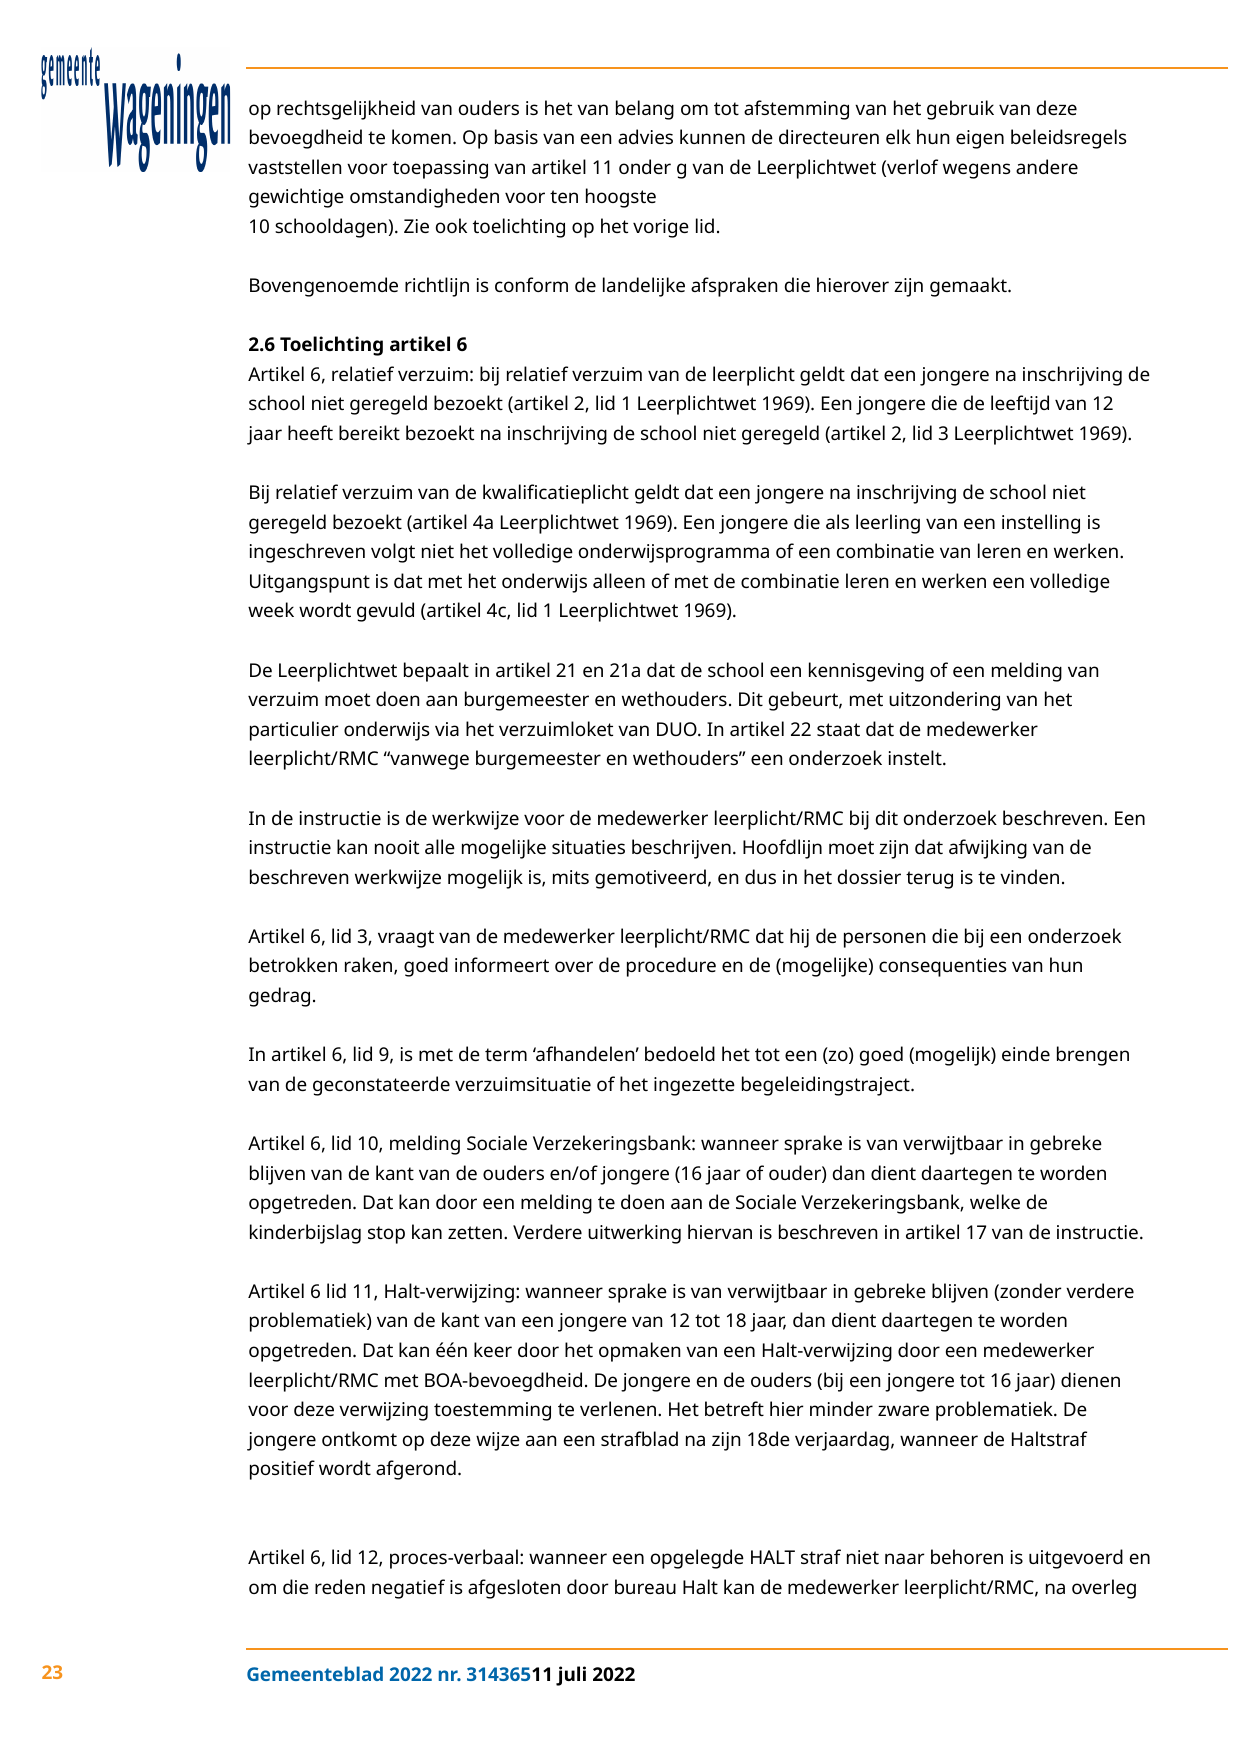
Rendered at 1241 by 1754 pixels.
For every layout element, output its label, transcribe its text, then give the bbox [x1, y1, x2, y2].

text Artikel 6 lid 11, Halt-verwijzing: wanneer sprake is van verwijtbaar in gebreke blijven (zonder verdere problematiek) van de kant van een jongere van 12 tot 18 jaar, dan dient daartegen te worden opgetreden. Dat kan één keer door het opmaken van een Halt-verwijzing door een medewerker leerplicht/RMC met BOA-bevoegdheid. De jongere en de ouders (bij een jongere tot 16 jaar) dienen voor deze verwijzing toestemming te verlenen. Het betreft hier minder zware problematiek. De jongere ontkomt op deze wijze aan een strafblad na zijn 18de verjaardag, wanneer de Haltstraf positief wordt afgerond. [248, 1278, 1152, 1481]
text Bovengenoemde richtlijn is conform de landelijke afspraken die hierover zijn gemaakt. [248, 272, 1152, 298]
text Bij relatief verzuim van de kwalificatieplicht geldt dat een jongere na inschrijving de school niet geregeld bezoekt (artikel 4a Leerplichtwet 1969). Een jongere die als leerling van een instelling is ingeschreven volgt niet het volledige onderwijsprogramma of een combinatie van leren en werken. Uitgangspunt is dat met het onderwijs alleen of met de combinatie leren en werken een volledige week wordt gevuld (artikel 4c, lid 1 Leerplichtwet 1969). [248, 479, 1152, 623]
text 10 schooldagen). Zie ook toelichting op het vorige lid. [248, 213, 1152, 239]
text In artikel 6, lid 9, is met de term ‘afhandelen’ bedoeld het tot een (zo) goed (mogelijk) einde brengen van de geconstateerde verzuimsituatie of het ingezette begeleidingstraject. [248, 1041, 1152, 1097]
text In de instructie is de werkwijze voor de medewerker leerplicht/RMC bij dit onderzoek beschreven. Een instructie kan nooit alle mogelijke situaties beschrijven. Hoofdlijn moet zijn dat afwijking van de beschreven werkwijze mogelijk is, mits gemotiveerd, en dus in het dossier terug is te vinden. [248, 805, 1152, 890]
text op rechtsgelijkheid van ouders is het van belang om tot afstemming van het gebruik van deze bevoegdheid te komen. Op basis van een advies kunnen de directeuren elk hun eigen beleidsregels vaststellen voor toepassing van artikel 11 onder g van de Leerplichtwet (verlof wegens andere gewichtige omstandigheden voor ten hoogste [248, 95, 1152, 209]
picture [41, 47, 231, 172]
text Artikel 6, lid 12, proces-verbaal: wanneer een opgelegde HALT straf niet naar behoren is uitgevoerd en om die reden negatief is afgesloten door bureau Halt kan de medewerker leerplicht/RMC, na overleg [248, 1544, 1152, 1600]
text 2.6 Toelichting artikel 6 [248, 331, 1152, 357]
text Artikel 6, relatief verzuim: bij relatief verzuim van de leerplicht geldt dat een jongere na inschrijving de school niet geregeld bezoekt (artikel 2, lid 1 Leerplichtwet 1969). Een jongere die de leeftijd van 12 jaar heeft bereikt bezoekt na inschrijving de school niet geregeld (artikel 2, lid 3 Leerplichtwet 1969). [248, 361, 1152, 446]
text De Leerplichtwet bepaalt in artikel 21 en 21a dat de school een kennisgeving of een melding van verzuim moet doen aan burgemeester en wethouders. Dit gebeurt, met uitzondering van het particulier onderwijs via het verzuimloket van DUO. In artikel 22 staat dat de medewerker leerplicht/RMC “vanwege burgemeester en wethouders” een onderzoek instelt. [248, 657, 1152, 771]
text Artikel 6, lid 3, vraagt van de medewerker leerplicht/RMC dat hij de personen die bij een onderzoek betrokken raken, goed informeert over de procedure en de (mogelijke) consequenties van hun gedrag. [248, 923, 1152, 1008]
text Artikel 6, lid 10, melding Sociale Verzekeringsbank: wanneer sprake is van verwijtbaar in gebreke blijven van de kant van de ouders en/of jongere (16 jaar of ouder) dan dient daartegen te worden opgetreden. Dat kan door een melding te doen aan de Sociale Verzekeringsbank, welke de kinderbijslag stop kan zetten. Verdere uitwerking hiervan is beschreven in artikel 17 van de instructie. [248, 1130, 1152, 1245]
